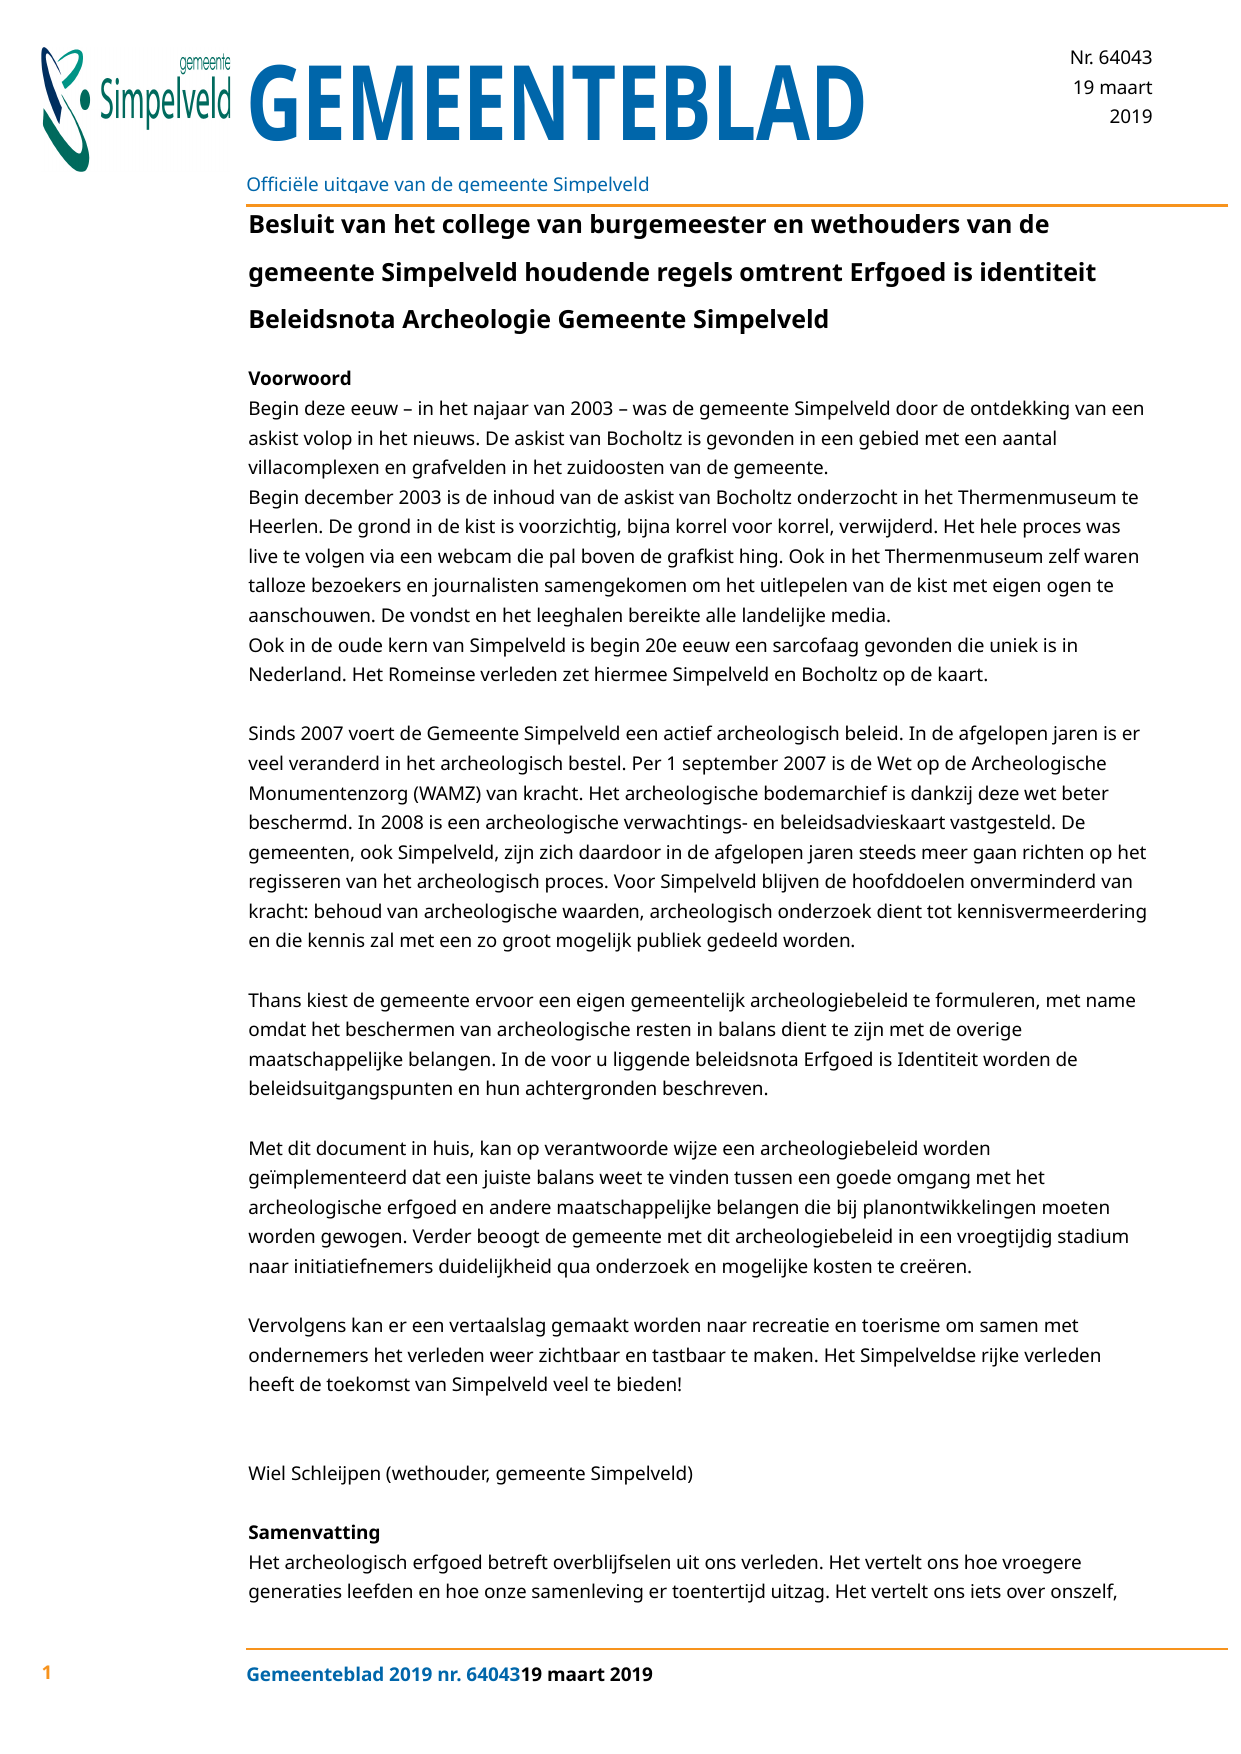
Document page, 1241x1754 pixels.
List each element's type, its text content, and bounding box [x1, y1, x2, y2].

text Ook in de oude kern van Simpelveld is begin 20e eeuw een sarcofaag gevonden die uniek is in Nederland. Het Romeinse verleden zet hiermee Simpelveld en Bocholtz op de kaart. [248, 632, 1152, 687]
picture [41, 47, 231, 172]
text Voorwoord [248, 366, 1152, 391]
text Begin deze eeuw – in het najaar van 2003 – was de gemeente Simpelveld door de ontdekking van een askist volop in het nieuws. De askist van Bocholtz is gevonden in een gebied met een aantal villacomplexen en grafvelden in het zuidoosten van de gemeente. [248, 395, 1152, 480]
text Het archeologisch erfgoed betreft overblijfselen uit ons verleden. Het vertelt ons hoe vroegere generaties leefden en hoe onze samenleving er toentertijd uitzag. Het vertelt ons iets over onszelf, [248, 1549, 1152, 1604]
text Begin december 2003 is de inhoud van de askist van Bocholtz onderzocht in het Thermenmuseum te Heerlen. De grond in de kist is voorzichtig, bijna korrel voor korrel, verwijderd. Het hele proces was live te volgen via een webcam die pal boven de grafkist hing. Ook in het Thermenmuseum zelf waren talloze bezoekers en journalisten samengekomen om het uitlepelen van de kist met eigen ogen te aanschouwen. De vondst en het leeghalen bereikte alle landelijke media. [248, 484, 1152, 628]
text Samenvatting [248, 1519, 1152, 1545]
text Besluit van het college van burgemeester en wethouders van de gemeente Simpelveld houdende regels omtrent Erfgoed is identiteit Beleidsnota Archeologie Gemeente Simpelveld [248, 207, 1152, 336]
text Vervolgens kan er een vertaalslag gemaakt worden naar recreatie en toerisme om samen met ondernemers het verleden weer zichtbaar en tastbaar te maken. Het Simpelveldse rijke verleden heeft de toekomst van Simpelveld veel te bieden! [248, 1312, 1152, 1397]
text Sinds 2007 voert de Gemeente Simpelveld een actief archeologisch beleid. In de afgelopen jaren is er veel veranderd in het archeologisch bestel. Per 1 september 2007 is de Wet op de Archeologische Monumentenzorg (WAMZ) van kracht. Het archeologische bodemarchief is dankzij deze wet beter beschermd. In 2008 is een archeologische verwachtings- en beleidsadvieskaart vastgesteld. De gemeenten, ook Simpelveld, zijn zich daardoor in de afgelopen jaren steeds meer gaan richten op het regisseren van het archeologisch proces. Voor Simpelveld blijven de hoofddoelen onverminderd van kracht: behoud van archeologische waarden, archeologisch onderzoek dient tot kennisvermeerdering en die kennis zal met een zo groot mogelijk publiek gedeeld worden. [248, 721, 1152, 953]
text Thans kiest de gemeente ervoor een eigen gemeentelijk archeologiebeleid te formuleren, met name omdat het beschermen van archeologische resten in balans dient te zijn met de overige maatschappelijke belangen. In de voor u liggende beleidsnota Erfgoed is Identiteit worden de beleidsuitgangspunten en hun achtergronden beschreven. [248, 987, 1152, 1101]
text Met dit document in huis, kan op verantwoorde wijze een archeologiebeleid worden geïmplementeerd dat een juiste balans weet te vinden tussen een goede omgang met het archeologische erfgoed en andere maatschappelijke belangen die bij planontwikkelingen moeten worden gewogen. Verder beoogt de gemeente met dit archeologiebeleid in een vroegtijdig stadium naar initiatiefnemers duidelijkheid qua onderzoek en mogelijke kosten te creëren. [248, 1135, 1152, 1279]
text Wiel Schleijpen (wethouder, gemeente Simpelveld) [248, 1460, 1152, 1486]
